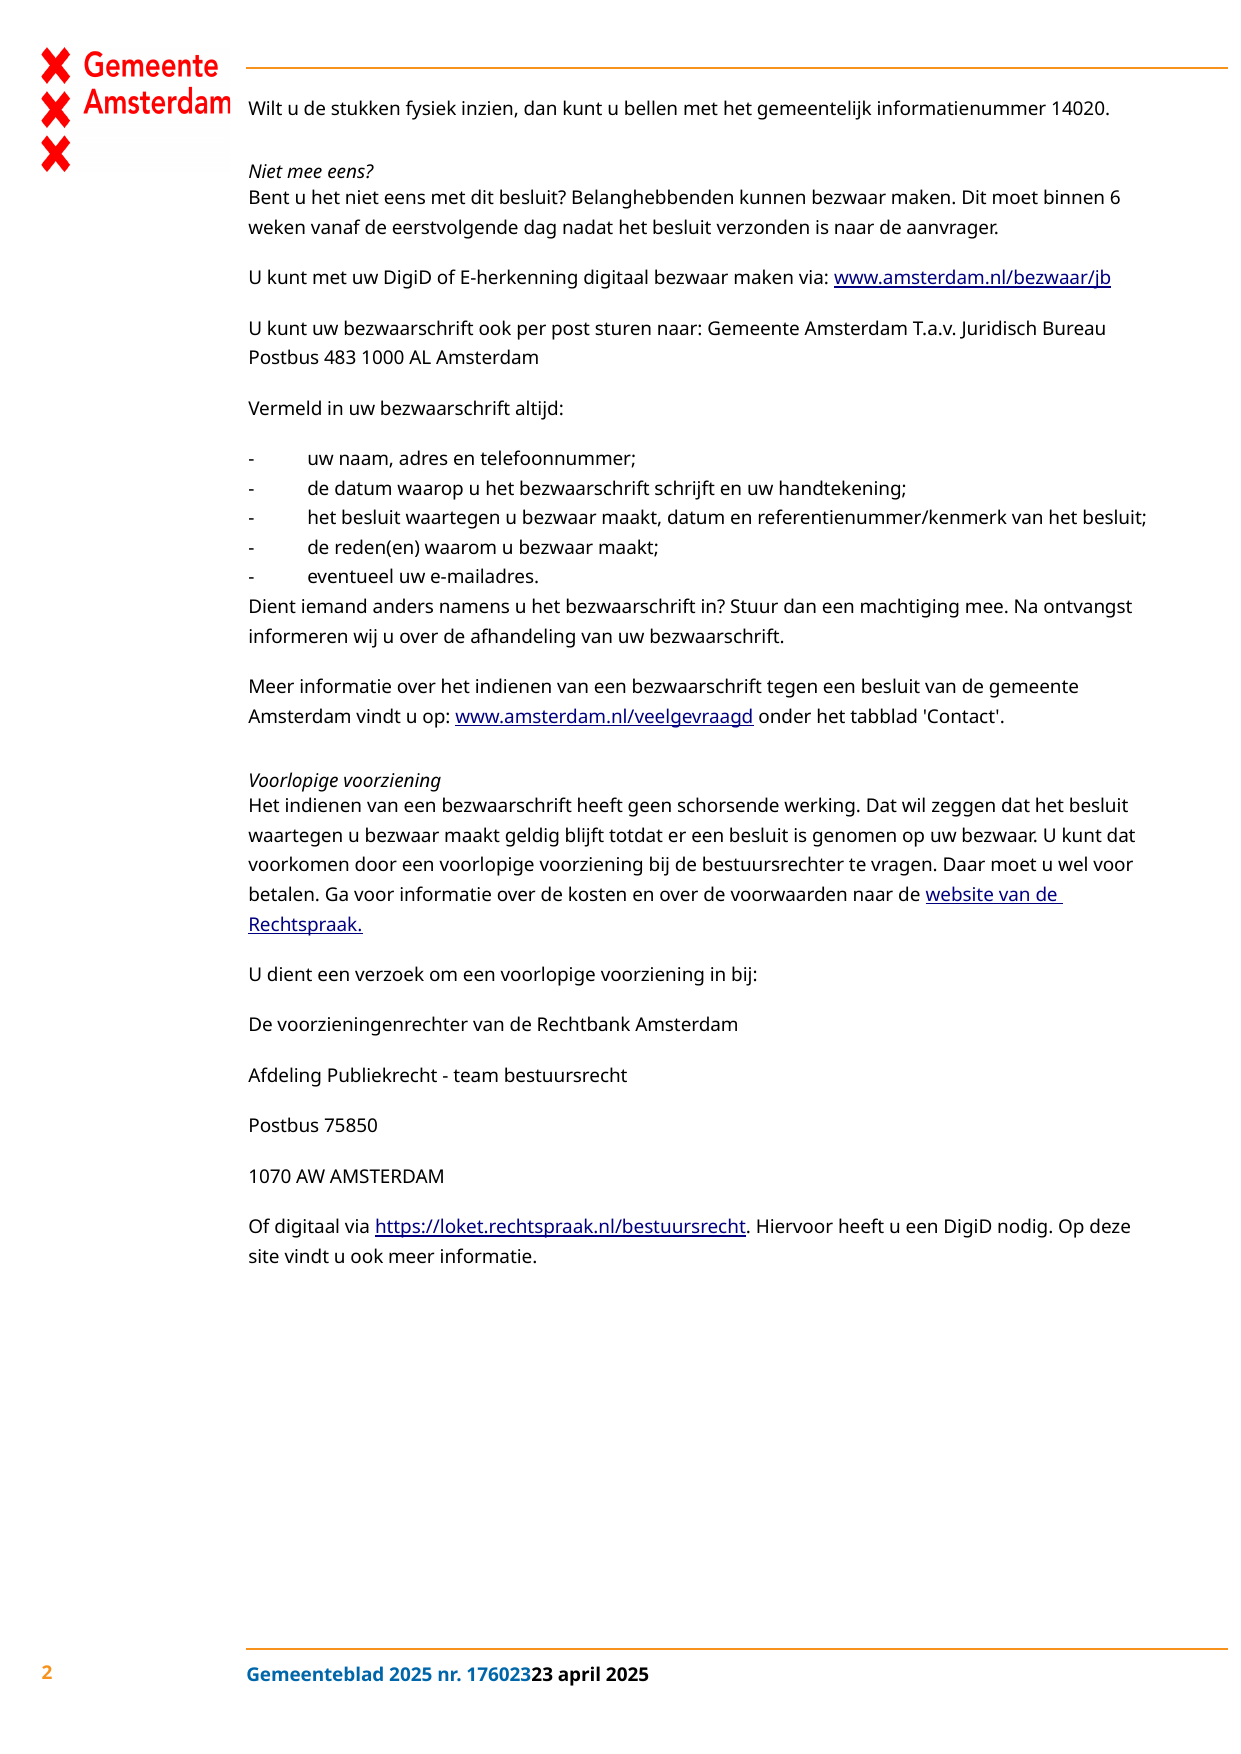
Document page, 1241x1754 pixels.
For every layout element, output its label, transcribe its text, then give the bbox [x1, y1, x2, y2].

text Voorlopige voorziening [248, 767, 1152, 792]
text Vermeld in uw bezwaarschrift altijd: [248, 395, 1152, 421]
text 1070 AW AMSTERDAM [248, 1163, 1152, 1189]
text Meer informatie over het indienen van een bezwaarschrift tegen een besluit van de gemeente Amsterdam vindt u op: www.amsterdam.nl/veelgevraagd onder het tabblad 'Contact'. [248, 673, 1152, 728]
text Of digitaal via https://loket.rechtspraak.nl/bestuursrecht. Hiervoor heeft u een DigiD nodig. Op deze site vindt u ook meer informatie. [248, 1213, 1152, 1269]
list eventueel uw e-mailadres. [248, 564, 1152, 589]
list het besluit waartegen u bezwaar maakt, datum en referentienummer/kenmerk van het besluit; [248, 504, 1152, 530]
text U dient een verzoek om een voorlopige voorziening in bij: [248, 961, 1152, 987]
text Niet mee eens? [248, 159, 1152, 184]
text U kunt met uw DigiD of E-herkenning digitaal bezwaar maken via: www.amsterdam.nl/bezwaar/jb [248, 264, 1152, 290]
list uw naam, adres en telefoonnummer; [248, 445, 1152, 471]
text Postbus 75850 [248, 1112, 1152, 1138]
text Het indienen van een bezwaarschrift heeft geen schorsende werking. Dat wil zeggen dat het besluit waartegen u bezwaar maakt geldig blijft totdat er een besluit is genomen op uw bezwaar. U kunt dat voorkomen door een voorlopige voorziening bij de bestuursrechter te vragen. Daar moet u wel voor betalen. Ga voor informatie over de kosten en over de voorwaarden naar de website van de Rechtspraak. [248, 792, 1152, 937]
text Dient iemand anders namens u het bezwaarschrift in? Stuur dan een machtiging mee. Na ontvangst informeren wij u over de afhandeling van uw bezwaarschrift. [248, 593, 1152, 648]
text Wilt u de stukken fysiek inzien, dan kunt u bellen met het gemeentelijk informatienummer 14020. [248, 95, 1152, 121]
text De voorzieningenrechter van de Rechtbank Amsterdam [248, 1012, 1152, 1037]
text Afdeling Publiekrecht - team bestuursrecht [248, 1062, 1152, 1088]
list de reden(en) waarom u bezwaar maakt; [248, 534, 1152, 560]
text U kunt uw bezwaarschrift ook per post sturen naar: Gemeente Amsterdam T.a.v. Juridisch Bureau Postbus 483 1000 AL Amsterdam [248, 315, 1152, 370]
list de datum waarop u het bezwaarschrift schrijft en uw handtekening; [248, 475, 1152, 501]
text Bent u het niet eens met dit besluit? Belanghebbenden kunnen bezwaar maken. Dit moet binnen 6 weken vanaf de eerstvolgende dag nadat het besluit verzonden is naar de aanvrager. [248, 184, 1152, 240]
picture [41, 47, 231, 172]
